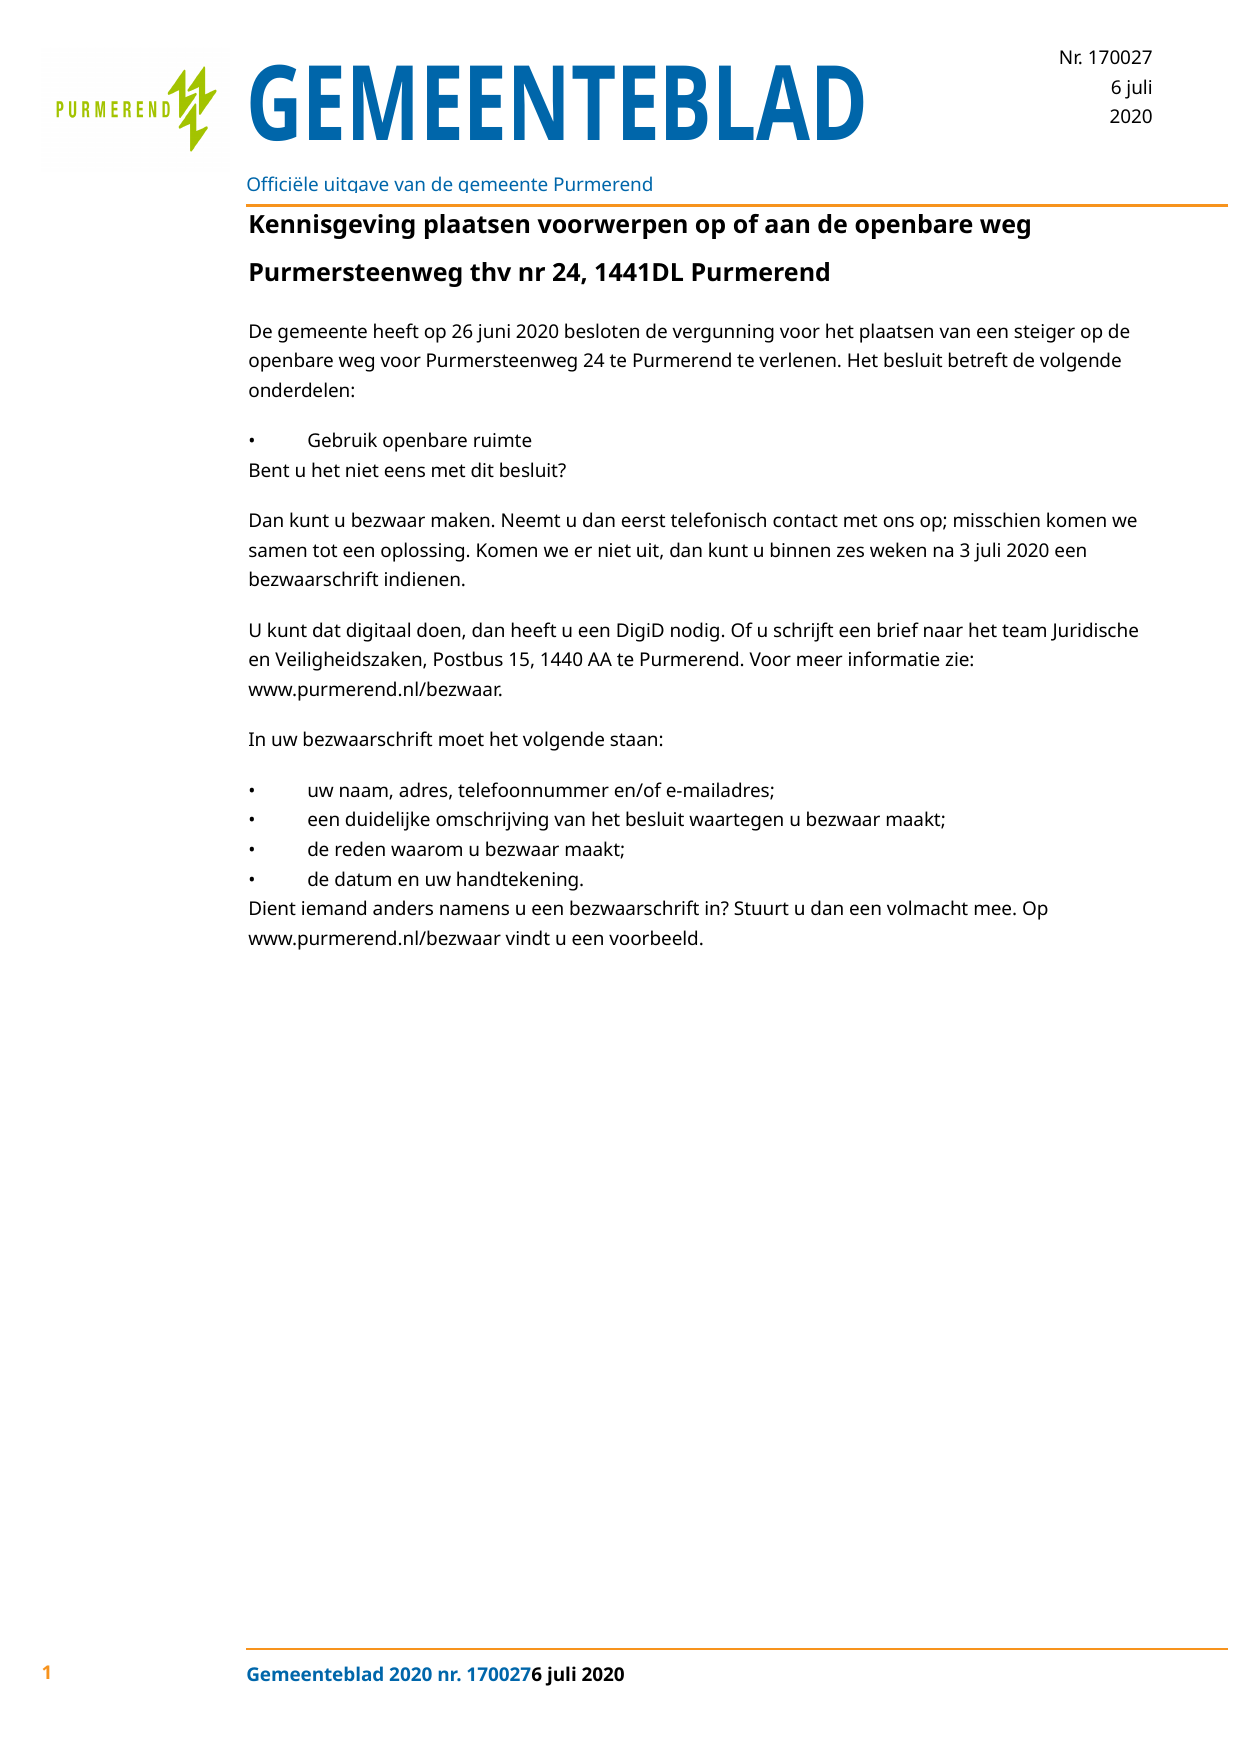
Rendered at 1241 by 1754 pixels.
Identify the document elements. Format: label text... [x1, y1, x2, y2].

picture [41, 47, 231, 172]
text De gemeente heeft op 26 juni 2020 besloten de vergunning voor het plaatsen van een steiger op de openbare weg voor Purmersteenweg 24 te Purmerend te verlenen. Het besluit betreft de volgende onderdelen: [248, 318, 1152, 403]
list een duidelijke omschrijving van het besluit waartegen u bezwaar maakt; [248, 807, 1152, 832]
list de reden waarom u bezwaar maakt; [248, 836, 1152, 862]
list Gebruik openbare ruimte [248, 427, 1152, 453]
list de datum en uw handtekening. [248, 866, 1152, 892]
text Kennisgeving plaatsen voorwerpen op of aan de openbare weg Purmersteenweg thv nr 24, 1441DL Purmerend [248, 207, 1152, 288]
text U kunt dat digitaal doen, dan heeft u een DigiD nodig. Of u schrijft een brief naar het team Juridische en Veiligheidszaken, Postbus 15, 1440 AA te Purmerend. Voor meer informatie zie: www.purmerend.nl/bezwaar. [248, 617, 1152, 702]
text In uw bezwaarschrift moet het volgende staan: [248, 727, 1152, 752]
text Dient iemand anders namens u een bezwaarschrift in? Stuurt u dan een volmacht mee. Op www.purmerend.nl/bezwaar vindt u een voorbeeld. [248, 895, 1152, 951]
text Bent u het niet eens met dit besluit? [248, 457, 1152, 483]
text Dan kunt u bezwaar maken. Neemt u dan eerst telefonisch contact met ons op; misschien komen we samen tot een oplossing. Komen we er niet uit, dan kunt u binnen zes weken na 3 juli 2020 een bezwaarschrift indienen. [248, 507, 1152, 592]
list uw naam, adres, telefoonnummer en/of e-mailadres; [248, 777, 1152, 803]
